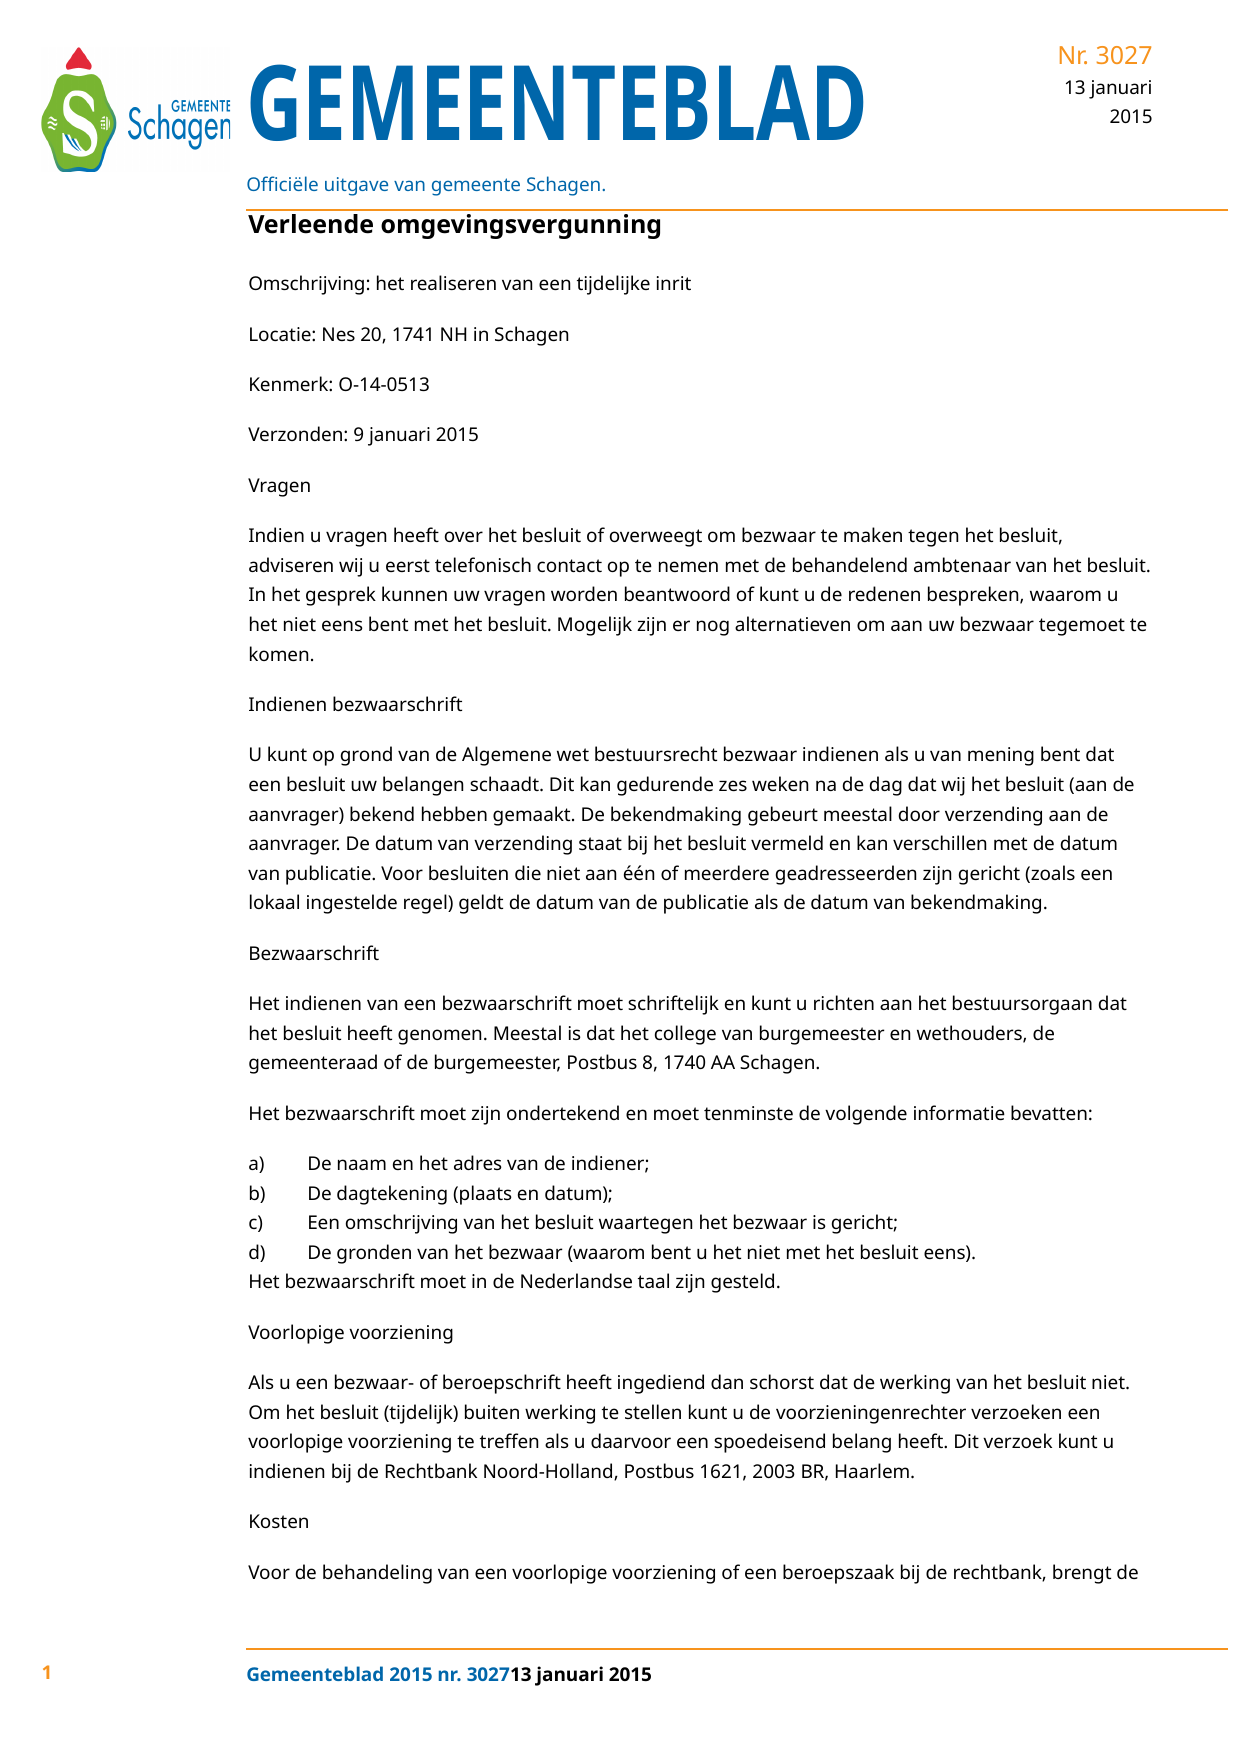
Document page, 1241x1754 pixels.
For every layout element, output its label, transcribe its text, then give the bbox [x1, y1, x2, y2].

list De dagtekening (plaats en datum); [248, 1180, 1152, 1206]
list Een omschrijving van het besluit waartegen het bezwaar is gericht; [248, 1209, 1152, 1235]
text Het indienen van een bezwaarschrift moet schriftelijk en kunt u richten aan het bestuursorgaan dat het besluit heeft genomen. Meestal is dat het college van burgemeester en wethouders, de gemeenteraad of de burgemeester, Postbus 8, 1740 AA Schagen. [248, 990, 1152, 1075]
text Locatie: Nes 20, 1741 NH in Schagen [248, 321, 1152, 346]
text Verzonden: 9 januari 2015 [248, 422, 1152, 447]
text Omschrijving: het realiseren van een tijdelijke inrit [248, 270, 1152, 296]
text Kosten [248, 1509, 1152, 1534]
list De naam en het adres van de indiener; [248, 1150, 1152, 1176]
list De gronden van het bezwaar (waarom bent u het niet met het besluit eens). [248, 1239, 1152, 1265]
text Indienen bezwaarschrift [248, 691, 1152, 717]
text Verleende omgevingsvergunning [248, 211, 1152, 241]
text Kenmerk: O-14-0513 [248, 371, 1152, 397]
text Indien u vragen heeft over het besluit of overweegt om bezwaar te maken tegen het besluit, adviseren wij u eerst telefonisch contact op te nemen met de behandelend ambtenaar van het besluit. In het gesprek kunnen uw vragen worden beantwoord of kunt u de redenen bespreken, waarom u het niet eens bent met het besluit. Mogelijk zijn er nog alternatieven om aan uw bezwaar tegemoet te komen. [248, 522, 1152, 666]
text U kunt op grond van de Algemene wet bestuursrecht bezwaar indienen als u van mening bent dat een besluit uw belangen schaadt. Dit kan gedurende zes weken na de dag dat wij het besluit (aan de aanvrager) bekend hebben gemaakt. De bekendmaking gebeurt meestal door verzending aan de aanvrager. De datum van verzending staat bij het besluit vermeld en kan verschillen met de datum van publicatie. Voor besluiten die niet aan één of meerdere geadresseerden zijn gericht (zoals een lokaal ingestelde regel) geldt de datum van de publicatie als de datum van bekendmaking. [248, 742, 1152, 915]
text Voor de behandeling van een voorlopige voorziening of een beroepszaak bij de rechtbank, brengt de [248, 1559, 1152, 1585]
text Voorlopige voorziening [248, 1319, 1152, 1345]
text Bezwaarschrift [248, 940, 1152, 966]
text Het bezwaarschrift moet zijn ondertekend en moet tenminste de volgende informatie bevatten: [248, 1100, 1152, 1126]
text Vragen [248, 472, 1152, 498]
picture [41, 47, 231, 172]
text Het bezwaarschrift moet in de Nederlandse taal zijn gesteld. [248, 1269, 1152, 1294]
text Als u een bezwaar- of beroepschrift heeft ingediend dan schorst dat de werking van het besluit niet. Om het besluit (tijdelijk) buiten werking te stellen kunt u de voorzieningenrechter verzoeken een voorlopige voorziening te treffen als u daarvoor een spoedeisend belang heeft. Dit verzoek kunt u indienen bij de Rechtbank Noord-Holland, Postbus 1621, 2003 BR, Haarlem. [248, 1369, 1152, 1484]
